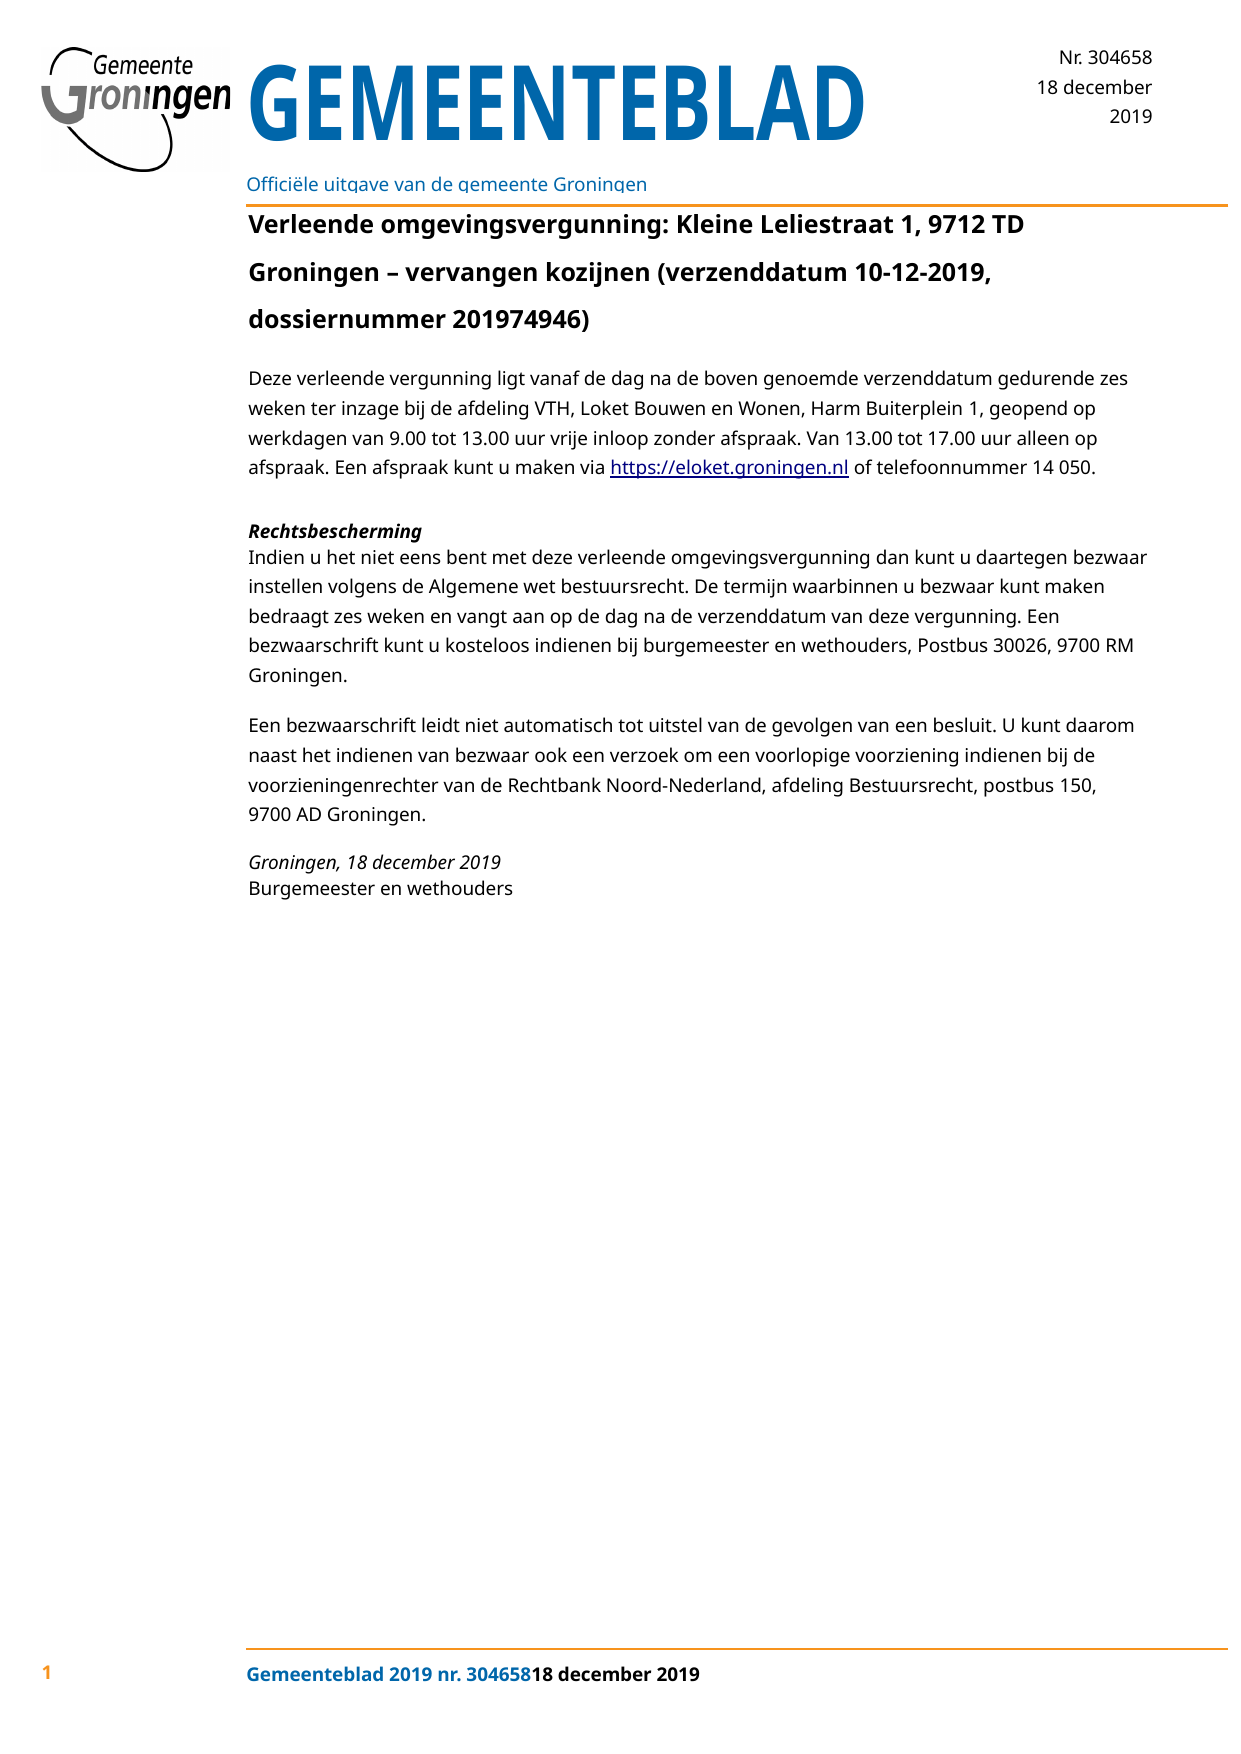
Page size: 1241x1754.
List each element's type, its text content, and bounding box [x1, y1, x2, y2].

text Een bezwaarschrift leidt niet automatisch tot uitstel van de gevolgen van een besluit. U kunt daarom naast het indienen van bezwaar ook een verzoek om een voorlopige voorziening indienen bij de voorzieningenrechter van de Rechtbank Noord-Nederland, afdeling Bestuursrecht, postbus 150, 9700 AD Groningen. [248, 713, 1152, 827]
picture [41, 47, 231, 172]
text Rechtsbescherming [248, 518, 1152, 544]
text Burgemeester en wethouders [248, 875, 1152, 901]
text Groningen, 18 december 2019 [248, 849, 1152, 875]
text Indien u het niet eens bent met deze verleende omgevingsvergunning dan kunt u daartegen bezwaar instellen volgens de Algemene wet bestuursrecht. De termijn waarbinnen u bezwaar kunt maken bedraagt zes weken en vangt aan op de dag na de verzenddatum van deze vergunning. Een bezwaarschrift kunt u kosteloos indienen bij burgemeester en wethouders, Postbus 30026, 9700 RM Groningen. [248, 544, 1152, 688]
text Deze verleende vergunning ligt vanaf de dag na de boven genoemde verzenddatum gedurende zes weken ter inzage bij de afdeling VTH, Loket Bouwen en Wonen, Harm Buiterplein 1, geopend op werkdagen van 9.00 tot 13.00 uur vrije inloop zonder afspraak. Van 13.00 tot 17.00 uur alleen op afspraak. Een afspraak kunt u maken via https://eloket.groningen.nl of telefoonnummer 14 050. [248, 366, 1152, 480]
text Verleende omgevingsvergunning: Kleine Leliestraat 1, 9712 TD Groningen – vervangen kozijnen (verzenddatum 10-12-2019, dossiernummer 201974946) [248, 207, 1152, 336]
